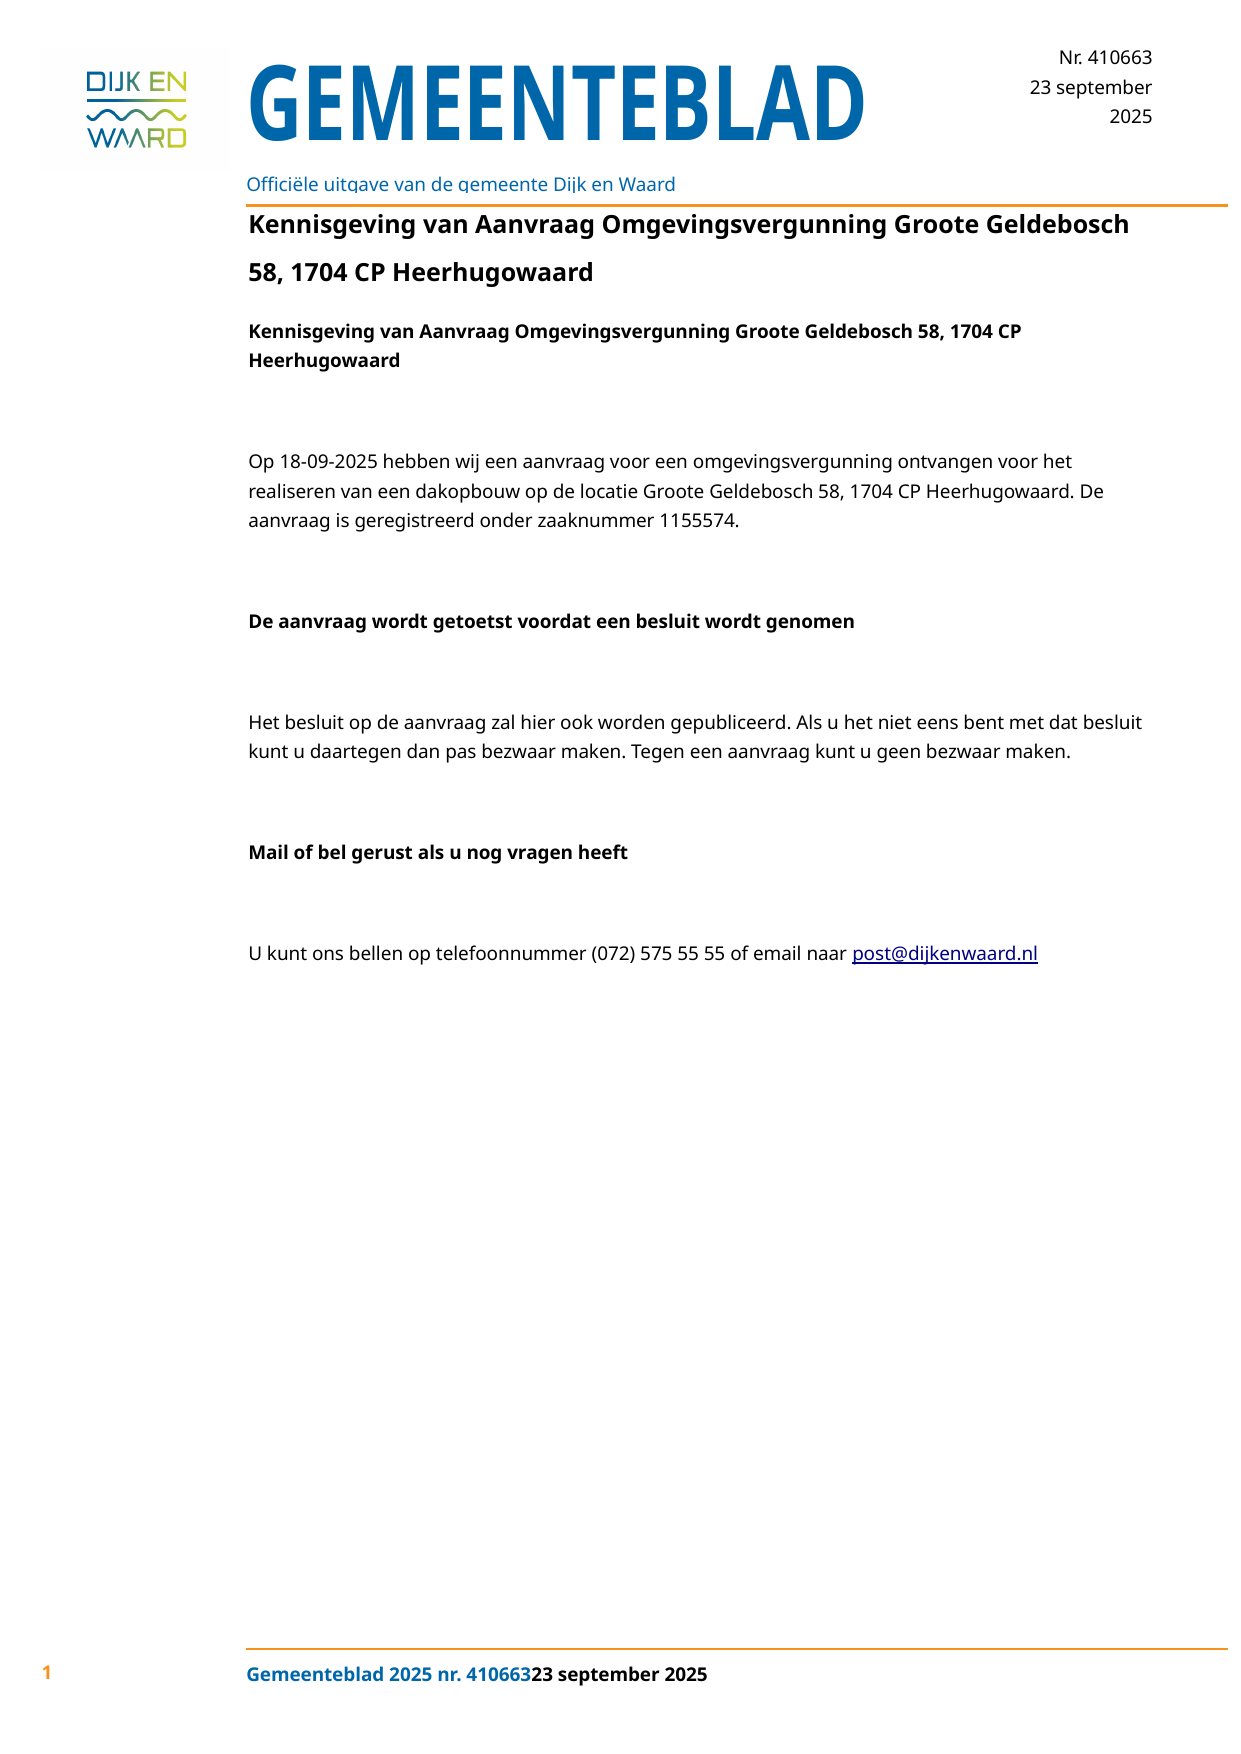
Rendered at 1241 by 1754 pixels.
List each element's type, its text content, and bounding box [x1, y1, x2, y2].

picture [41, 47, 231, 172]
text Kennisgeving van Aanvraag Omgevingsvergunning Groote Geldebosch 58, 1704 CP Heerhugowaard [248, 318, 1152, 373]
text Mail of bel gerust als u nog vragen heeft [248, 839, 1152, 865]
text Kennisgeving van Aanvraag Omgevingsvergunning Groote Geldebosch 58, 1704 CP Heerhugowaard [248, 207, 1152, 288]
text De aanvraag wordt getoetst voordat een besluit wordt genomen [248, 608, 1152, 634]
text Op 18-09-2025 hebben wij een aanvraag voor een omgevingsvergunning ontvangen voor het realiseren van een dakopbouw op de locatie Groote Geldebosch 58, 1704 CP Heerhugowaard. De aanvraag is geregistreerd onder zaaknummer 1155574. [248, 448, 1152, 533]
text U kunt ons bellen op telefoonnummer (072) 575 55 55 of email naar post@dijkenwaard.nl [248, 940, 1152, 966]
text Het besluit op de aanvraag zal hier ook worden gepubliceerd. Als u het niet eens bent met dat besluit kunt u daartegen dan pas bezwaar maken. Tegen een aanvraag kunt u geen bezwaar maken. [248, 709, 1152, 764]
